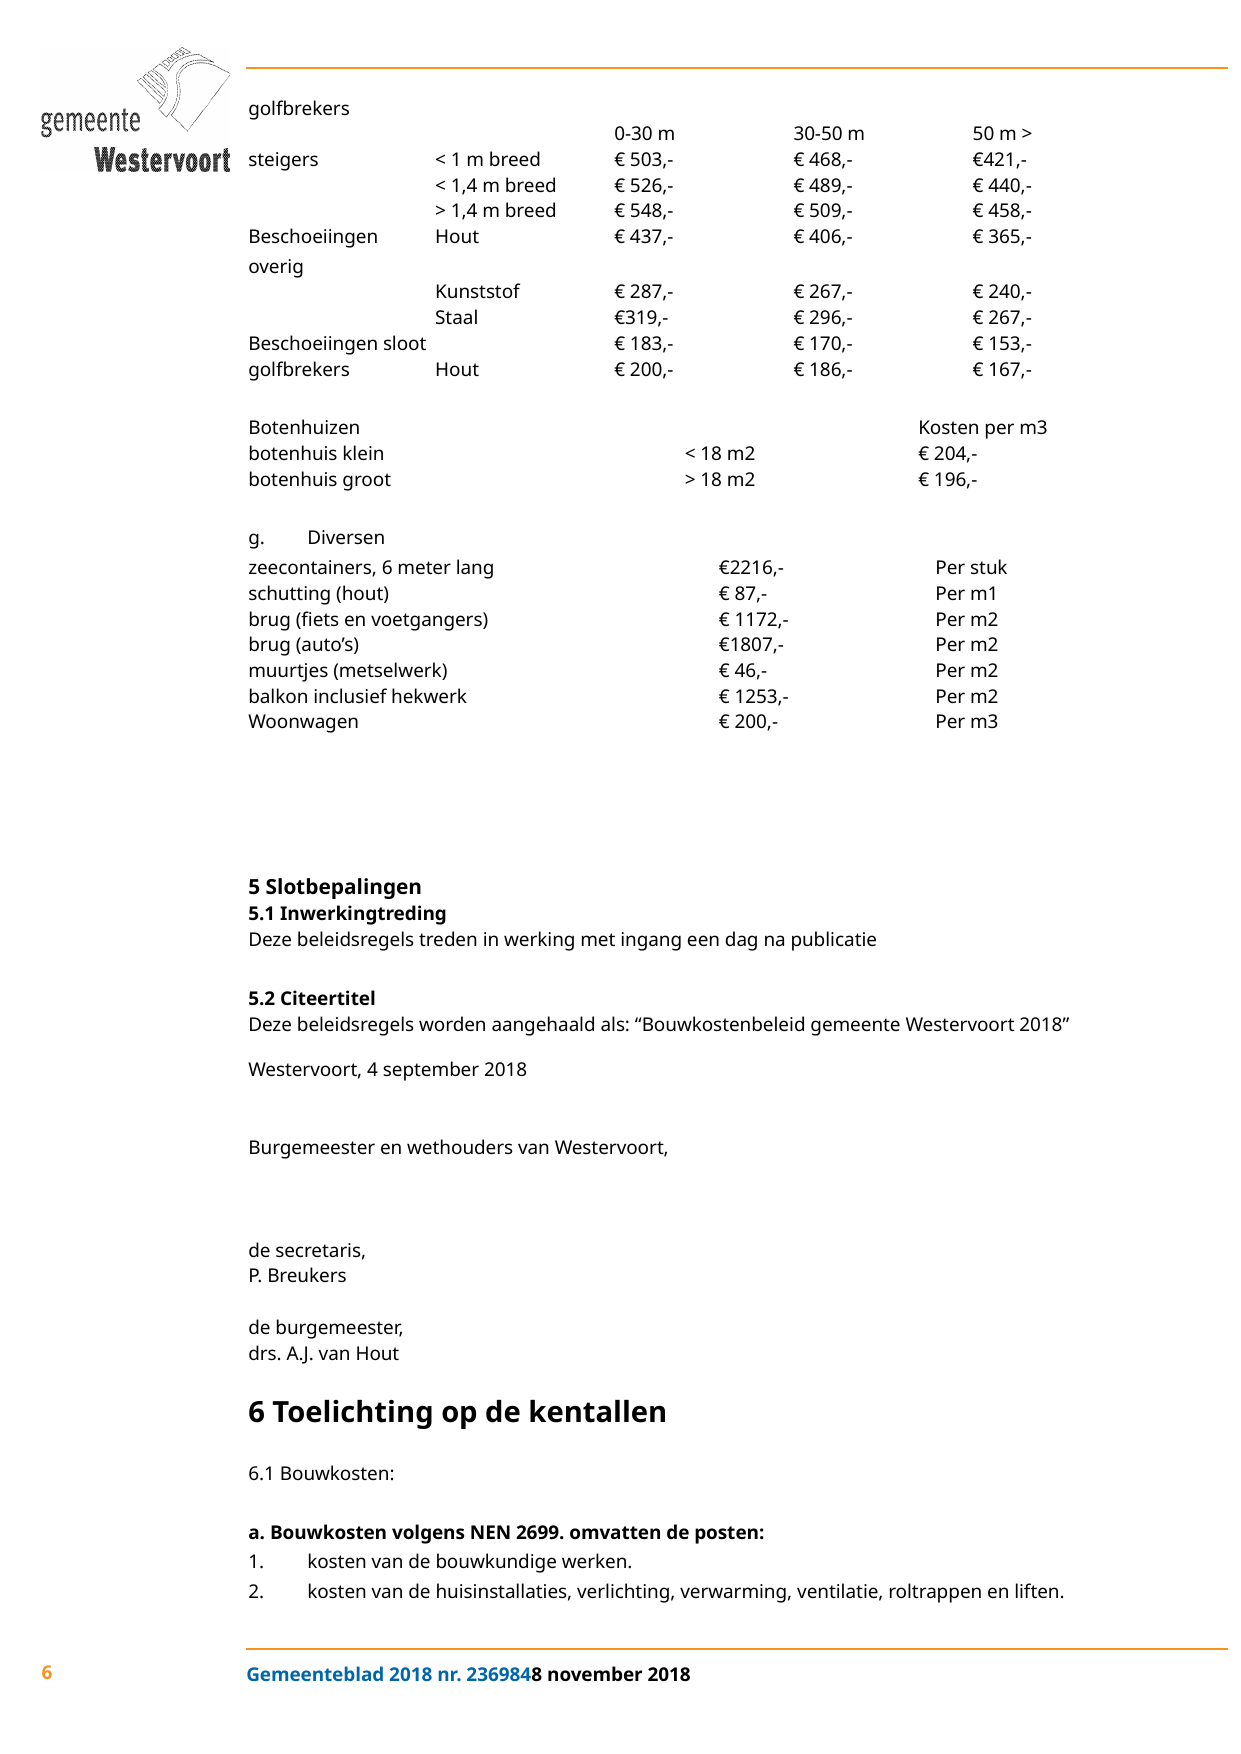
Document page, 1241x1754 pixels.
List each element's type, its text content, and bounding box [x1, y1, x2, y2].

table_cell € 1172,- [719, 606, 935, 631]
table_cell < 1,4 m breed [435, 172, 614, 198]
table_cell €421,- [973, 146, 1152, 172]
table_cell € 46,- [719, 657, 935, 683]
table_cell brug (fiets en voetgangers) [248, 606, 719, 631]
text Burgemeester en wethouders van Westervoort, [248, 1134, 1152, 1159]
text de burgemeester, [248, 1314, 1152, 1340]
table_cell € 489,- [793, 172, 972, 198]
text 6.1 Bouwkosten: [248, 1460, 1152, 1486]
table_cell > 18 m2 [685, 466, 918, 492]
table_cell € 267,- [793, 279, 972, 304]
text Deze beleidsregels treden in werking met ingang een dag na publicatie [248, 926, 1152, 952]
table_cell < 1 m breed [435, 146, 614, 172]
table_header Kosten per m3 [918, 415, 1152, 440]
table_cell € 186,- [793, 356, 972, 382]
picture [41, 47, 231, 172]
table_header [685, 415, 918, 440]
table_cell € 204,- [918, 440, 1152, 466]
list Diversen [248, 524, 1152, 550]
text a. Bouwkosten volgens NEN 2699. omvatten de posten: [248, 1519, 1152, 1545]
text Westervoort, 4 september 2018 [248, 1057, 1152, 1082]
table_cell steigers [248, 146, 435, 172]
list kosten van de huisinstallaties, verlichting, verwarming, ventilatie, roltrappen en liften. [248, 1578, 1152, 1604]
text drs. A.J. van Hout [248, 1340, 1152, 1365]
table_header zeecontainers, 6 meter lang [248, 554, 719, 580]
text P. Breukers [248, 1262, 1152, 1288]
table_cell Hout [435, 224, 614, 279]
table_cell € 1253,- [719, 683, 935, 709]
table_cell Kunststof [435, 279, 614, 304]
table_cell [248, 172, 435, 198]
table_cell € 200,- [614, 356, 793, 382]
table_cell € 526,- [614, 172, 793, 198]
table_cell [248, 121, 435, 146]
table_cell € 170,- [793, 330, 972, 356]
table_cell € 240,- [973, 279, 1152, 304]
table_cell 0-30 m [614, 121, 793, 146]
table_cell € 458,- [973, 198, 1152, 223]
table_cell Beschoeiingen sloot [248, 330, 435, 356]
table_cell [248, 279, 435, 304]
table_cell €1807,- [719, 631, 935, 657]
table_cell golfbrekers [248, 356, 435, 382]
text 5.2 Citeertitel [248, 985, 1152, 1011]
table_cell € 509,- [793, 198, 972, 223]
table_cell € 406,- [793, 224, 972, 279]
table_header Per stuk [935, 554, 1152, 580]
table_cell € 167,- [973, 356, 1152, 382]
table_header [435, 95, 614, 121]
table_cell 50 m > [973, 121, 1152, 146]
table_cell > 1,4 m breed [435, 198, 614, 223]
table_cell botenhuis klein [248, 440, 684, 466]
table_cell € 287,- [614, 279, 793, 304]
table_cell € 548,- [614, 198, 793, 223]
table_cell Staal [435, 305, 614, 330]
table_cell € 267,- [973, 305, 1152, 330]
table_header €2216,- [719, 554, 935, 580]
table_cell € 200,- [719, 709, 935, 823]
table_cell € 440,- [973, 172, 1152, 198]
table_header [614, 95, 1152, 121]
table_cell €319,- [614, 305, 793, 330]
table_cell € 503,- [614, 146, 793, 172]
table_cell [435, 121, 614, 146]
table_cell muurtjes (metselwerk) [248, 657, 719, 683]
table_cell Per m3 [935, 709, 1152, 823]
text Deze beleidsregels worden aangehaald als: “Bouwkostenbeleid gemeente Westervoort 2018” [248, 1011, 1152, 1037]
table_cell € 468,- [793, 146, 972, 172]
text 6 Toelichting op de kentallen [248, 1391, 1152, 1431]
table_cell Per m2 [935, 657, 1152, 683]
text de secretaris, [248, 1237, 1152, 1262]
table_cell € 153,- [973, 330, 1152, 356]
table_header golfbrekers [248, 95, 435, 121]
table_cell [435, 330, 614, 356]
table_cell < 18 m2 [685, 440, 918, 466]
table_cell € 437,- [614, 224, 793, 279]
table_cell brug (auto’s) [248, 631, 719, 657]
table_cell € 296,- [793, 305, 972, 330]
table_cell botenhuis groot [248, 466, 684, 492]
table_cell Per m2 [935, 631, 1152, 657]
table_cell € 196,- [918, 466, 1152, 492]
table_cell schutting (hout) [248, 580, 719, 606]
table_cell Per m2 [935, 606, 1152, 631]
text 5 Slotbepalingen [248, 872, 1152, 900]
table_cell Beschoeiingen overig [248, 224, 435, 279]
table_cell [248, 305, 435, 330]
table_cell Per m1 [935, 580, 1152, 606]
table_cell € 87,- [719, 580, 935, 606]
table_cell € 183,- [614, 330, 793, 356]
table_cell 30-50 m [793, 121, 972, 146]
table_cell Hout [435, 356, 614, 382]
table_header Botenhuizen [248, 415, 684, 440]
table_cell balkon inclusief hekwerk [248, 683, 719, 709]
table_cell Woonwagen [248, 709, 719, 823]
table_cell [248, 198, 435, 223]
text 5.1 Inwerkingtreding [248, 900, 1152, 926]
list kosten van de bouwkundige werken. [248, 1549, 1152, 1574]
table_cell € 365,- [973, 224, 1152, 279]
table_cell Per m2 [935, 683, 1152, 709]
